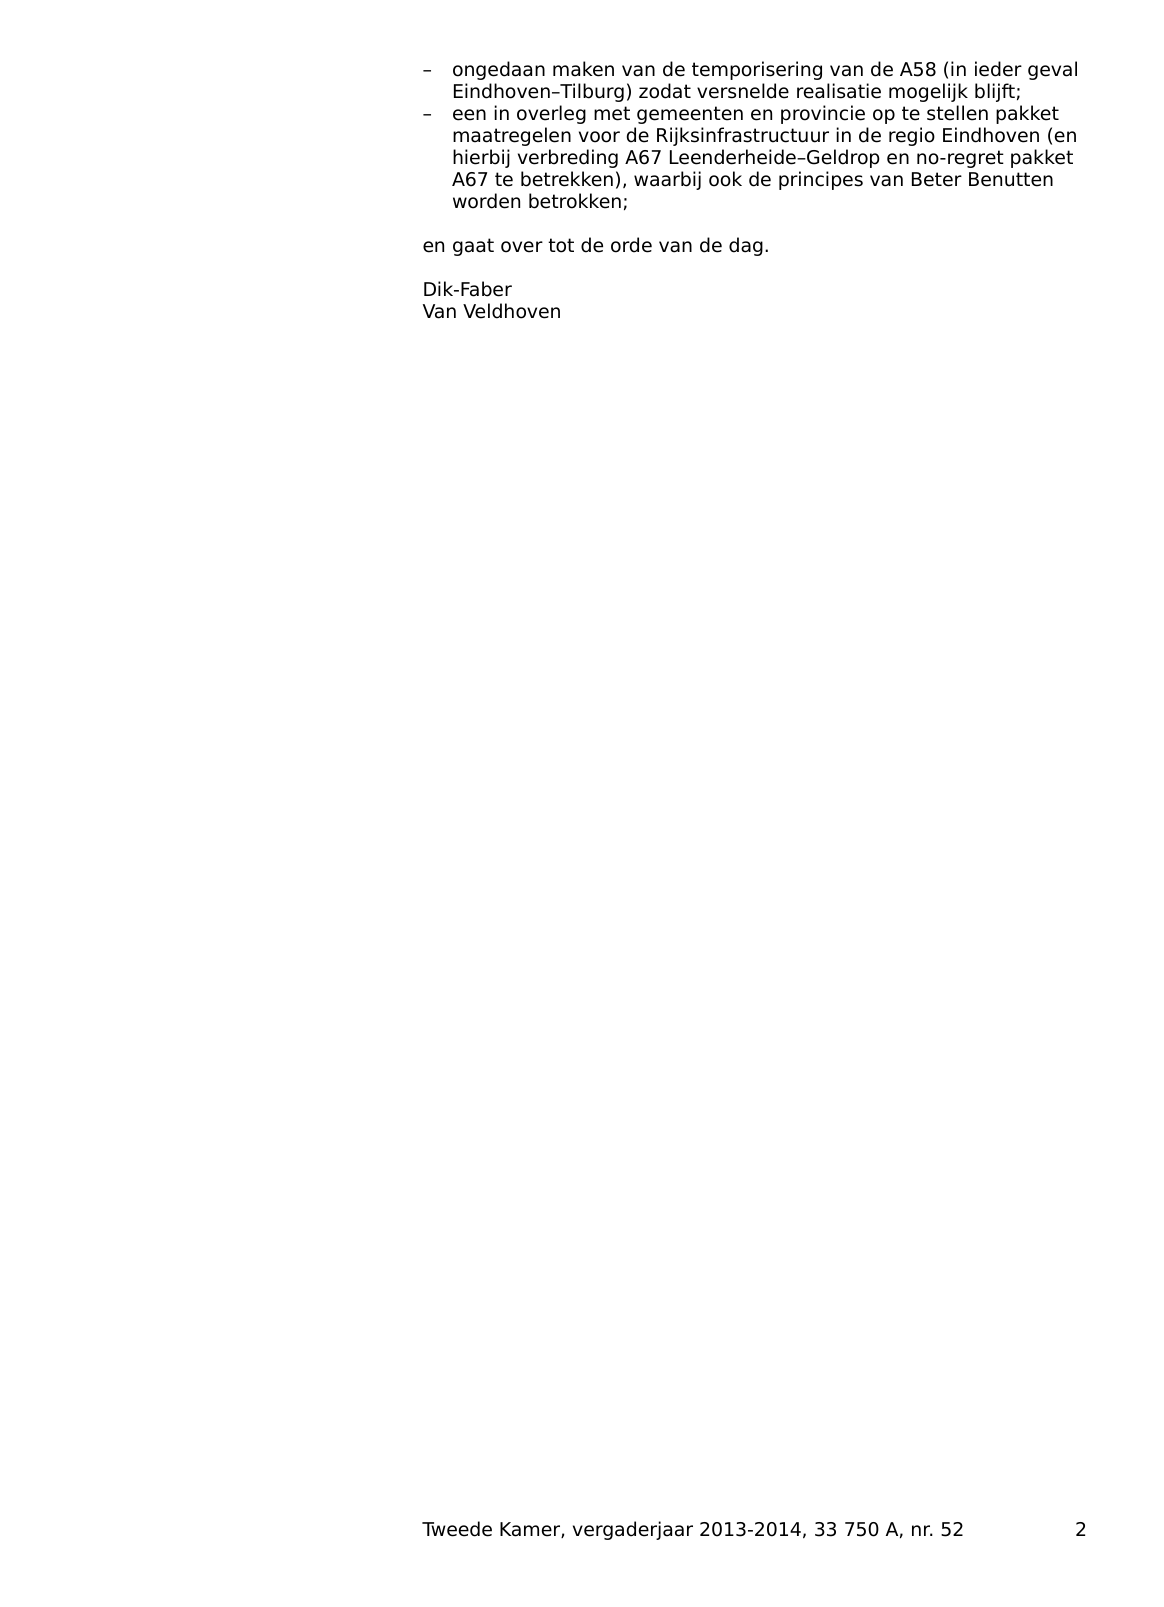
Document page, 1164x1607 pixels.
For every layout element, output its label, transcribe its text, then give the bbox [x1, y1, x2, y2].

text en gaat over tot de orde van de dag. [422, 235, 1087, 257]
text – ongedaan maken van de temporisering van de A58 (in ieder geval Eindhoven–Tilburg) zodat versnelde realisatie mogelijk blijft; [422, 59, 1087, 103]
text Van Veldhoven [422, 301, 1087, 323]
text Dik-Faber [422, 279, 1087, 301]
text – een in overleg met gemeenten en provincie op te stellen pakket maatregelen voor de Rijksinfrastructuur in de regio Eindhoven (en hierbij verbreding A67 Leenderheide–Geldrop en no-regret pakket A67 te betrekken), waarbij ook de principes van Beter Benutten worden betrokken; [422, 103, 1087, 213]
